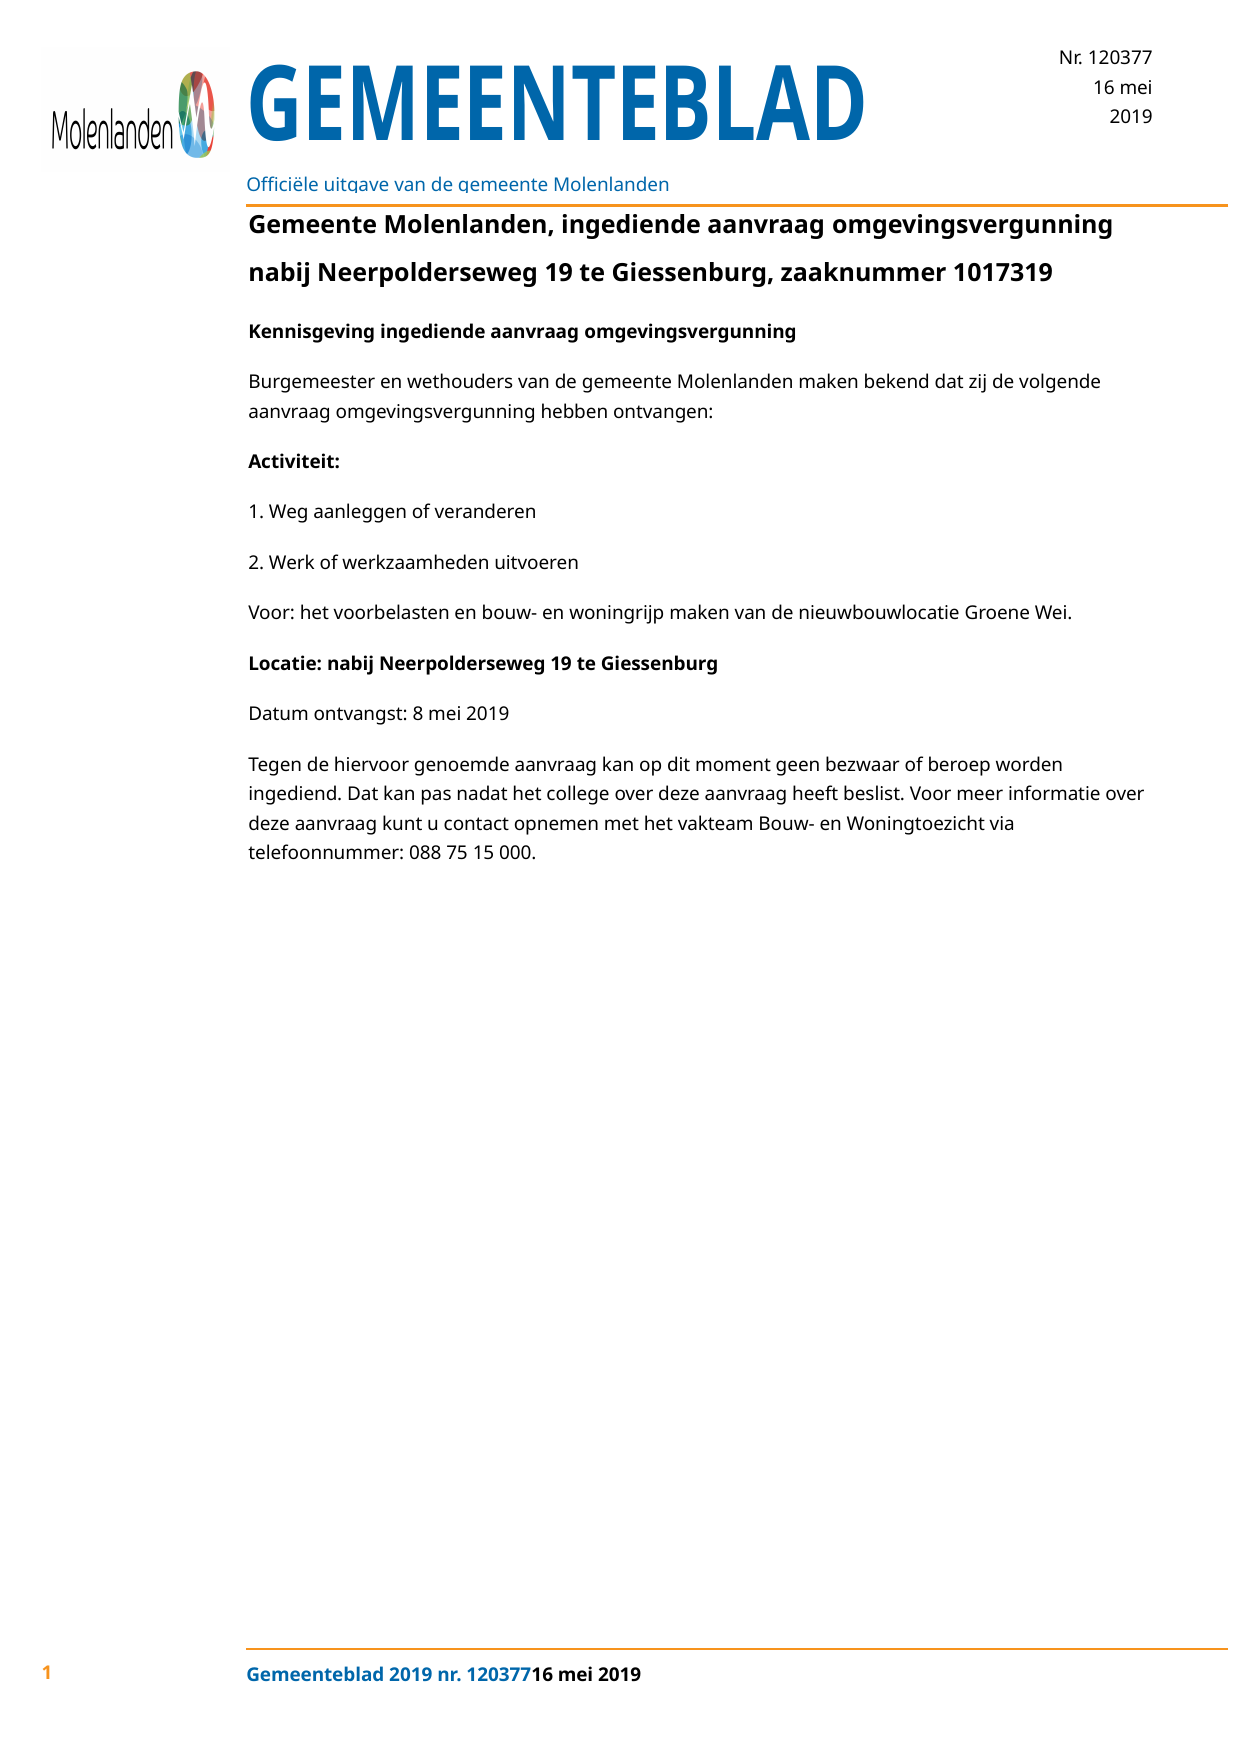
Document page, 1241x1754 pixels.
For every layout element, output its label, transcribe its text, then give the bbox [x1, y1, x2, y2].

text Activiteit: [248, 448, 1152, 474]
text Locatie: nabij Neerpolderseweg 19 te Giessenburg [248, 650, 1152, 676]
text Gemeente Molenlanden, ingediende aanvraag omgevingsvergunning nabij Neerpolderseweg 19 te Giessenburg, zaaknummer 1017319 [248, 207, 1152, 288]
text Burgemeester en wethouders van de gemeente Molenlanden maken bekend dat zij de volgende aanvraag omgevingsvergunning hebben ontvangen: [248, 368, 1152, 424]
picture [41, 47, 231, 172]
text Voor: het voorbelasten en bouw- en woningrijp maken van de nieuwbouwlocatie Groene Wei. [248, 599, 1152, 625]
text Datum ontvangst: 8 mei 2019 [248, 700, 1152, 726]
text 1. Weg aanleggen of veranderen [248, 499, 1152, 524]
text Kennisgeving ingediende aanvraag omgevingsvergunning [248, 318, 1152, 344]
text 2. Werk of werkzaamheden uitvoeren [248, 549, 1152, 575]
text Tegen de hiervoor genoemde aanvraag kan op dit moment geen bezwaar of beroep worden ingediend. Dat kan pas nadat het college over deze aanvraag heeft beslist. Voor meer informatie over deze aanvraag kunt u contact opnemen met het vakteam Bouw- en Woningtoezicht via telefoonnummer: 088 75 15 000. [248, 751, 1152, 865]
